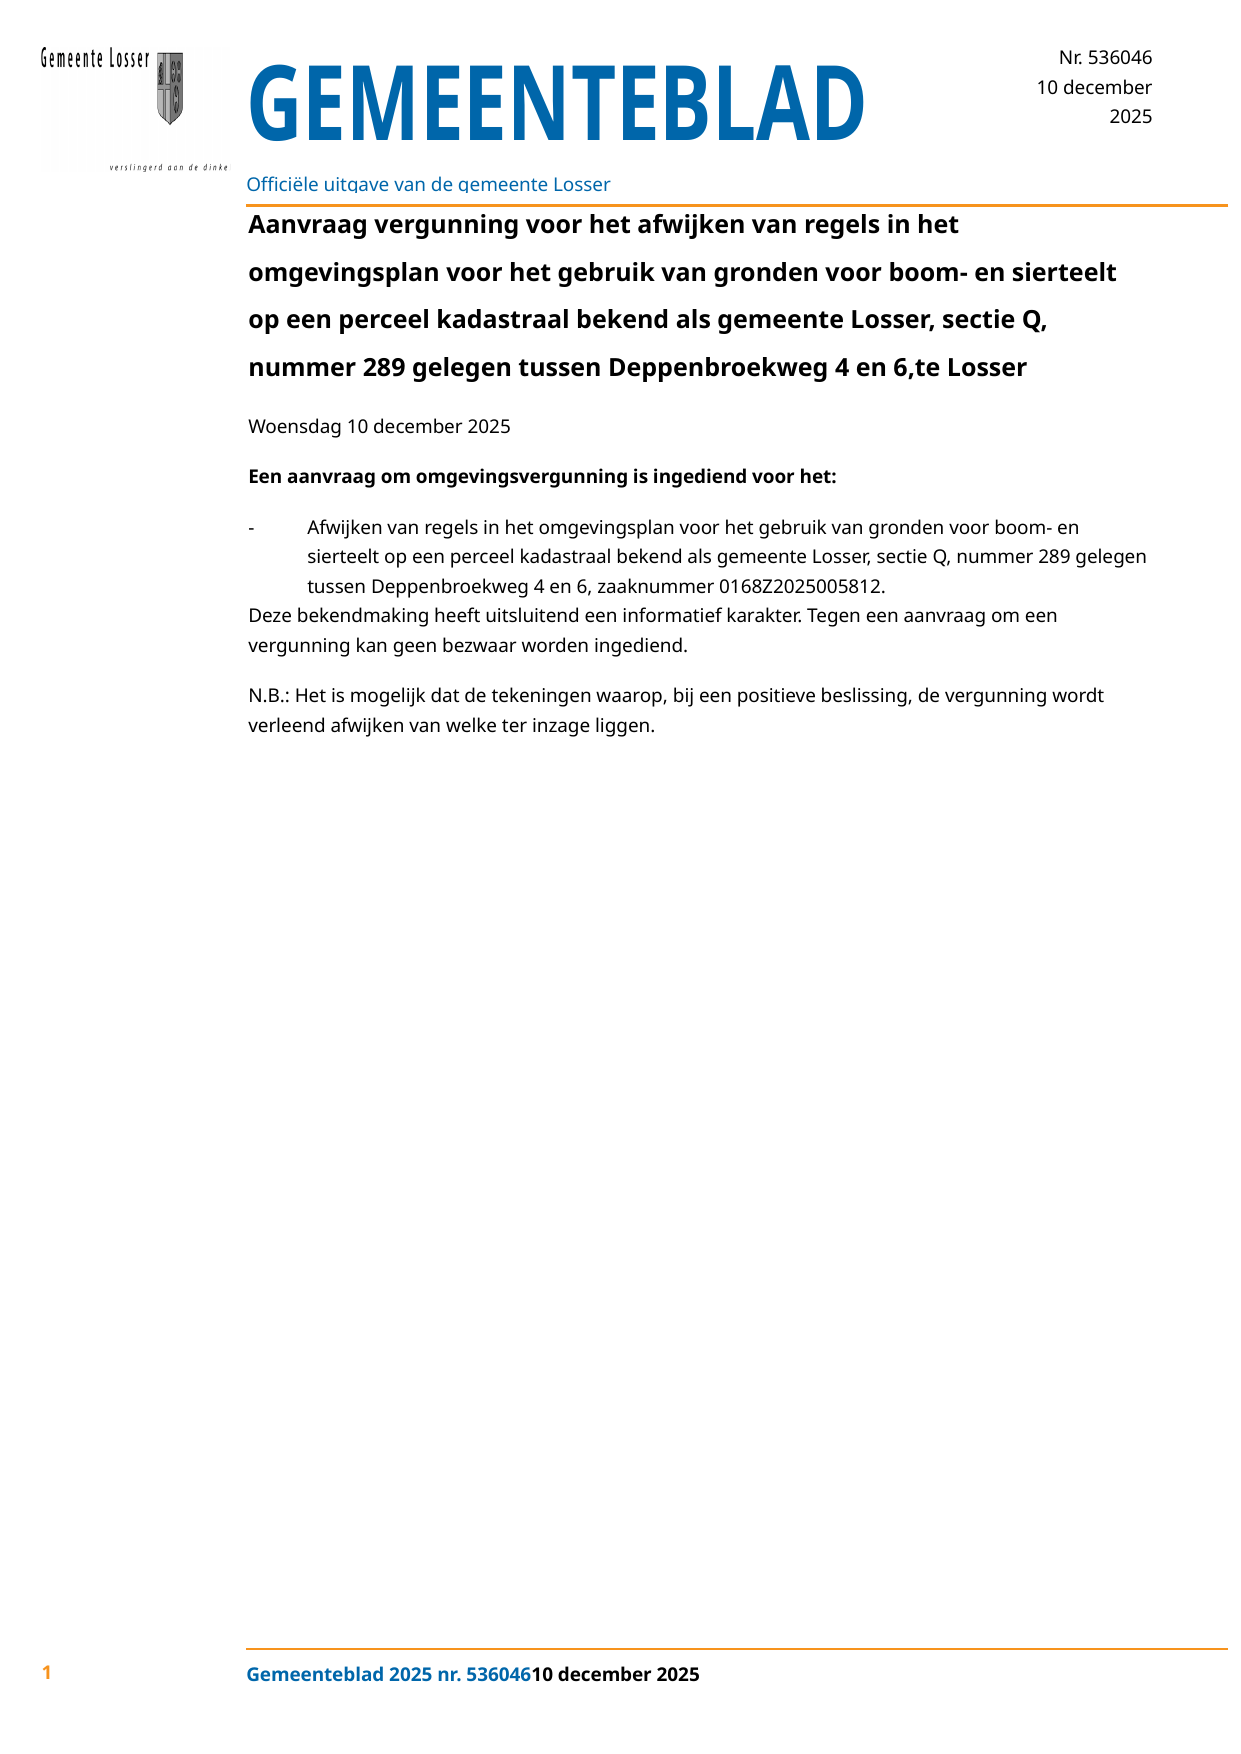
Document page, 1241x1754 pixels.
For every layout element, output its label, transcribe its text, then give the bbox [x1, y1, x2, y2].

text Deze bekendmaking heeft uitsluitend een informatief karakter. Tegen een aanvraag om een vergunning kan geen bezwaar worden ingediend. [248, 603, 1152, 658]
text Een aanvraag om omgevingsvergunning is ingediend voor het: [248, 463, 1152, 489]
picture [41, 47, 231, 172]
text Woensdag 10 december 2025 [248, 413, 1152, 439]
text Aanvraag vergunning voor het afwijken van regels in het omgevingsplan voor het gebruik van gronden voor boom- en sierteelt op een perceel kadastraal bekend als gemeente Losser, sectie Q, nummer 289 gelegen tussen Deppenbroekweg 4 en 6,te Losser [248, 207, 1152, 384]
list Afwijken van regels in het omgevingsplan voor het gebruik van gronden voor boom- en sierteelt op een perceel kadastraal bekend als gemeente Losser, sectie Q, nummer 289 gelegen tussen Deppenbroekweg 4 en 6, zaaknummer 0168Z2025005812. [248, 514, 1152, 599]
text N.B.: Het is mogelijk dat de tekeningen waarop, bij een positieve beslissing, de vergunning wordt verleend afwijken van welke ter inzage liggen. [248, 683, 1152, 738]
